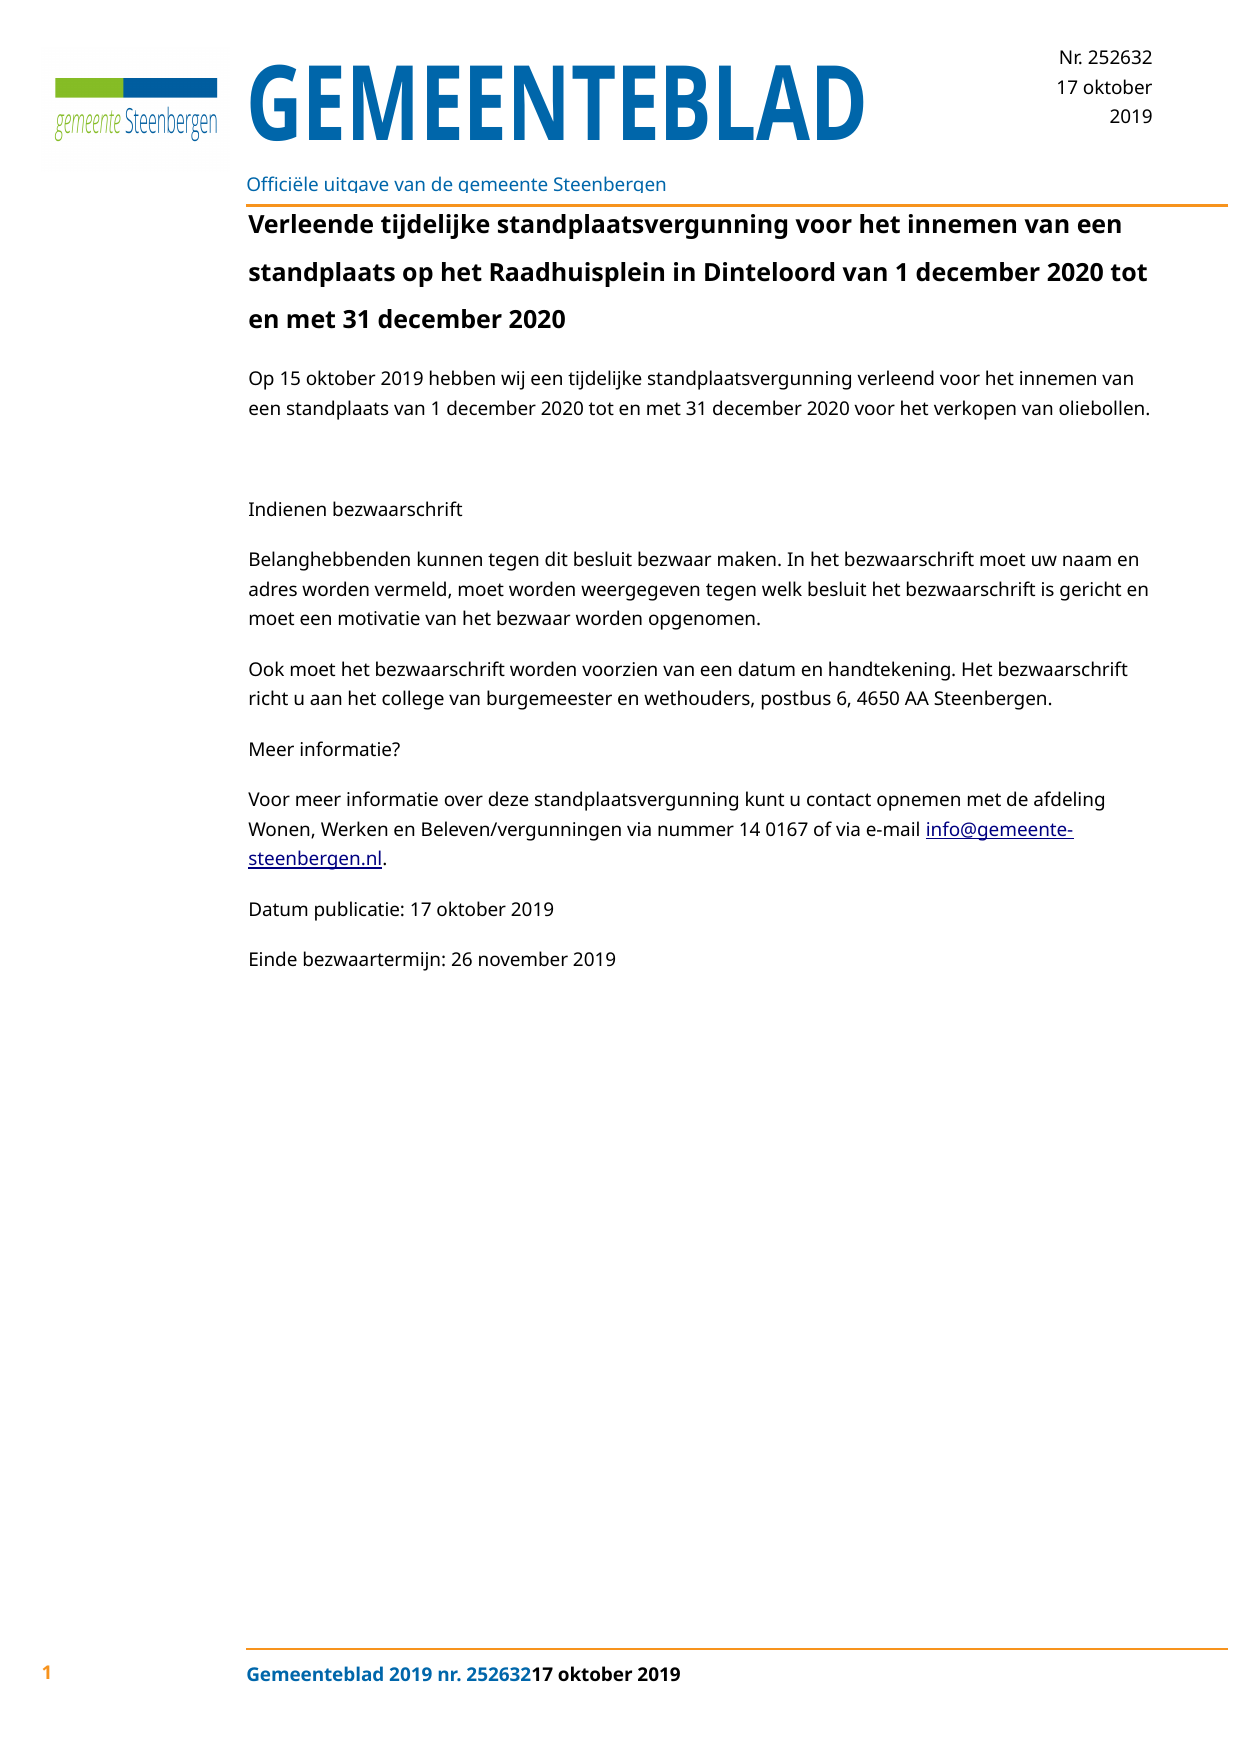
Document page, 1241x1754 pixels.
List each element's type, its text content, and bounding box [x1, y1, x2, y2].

text Op 15 oktober 2019 hebben wij een tijdelijke standplaatsvergunning verleend voor het innemen van een standplaats van 1 december 2020 tot en met 31 december 2020 voor het verkopen van oliebollen. [248, 366, 1152, 421]
text Indienen bezwaarschrift [248, 496, 1152, 522]
text Einde bezwaartermijn: 26 november 2019 [248, 946, 1152, 972]
text Voor meer informatie over deze standplaatsvergunning kunt u contact opnemen met de afdeling Wonen, Werken en Beleven/vergunningen via nummer 14 0167 of via e-mail info@gemeente-steenbergen.nl. [248, 786, 1152, 871]
text Belanghebbenden kunnen tegen dit besluit bezwaar maken. In het bezwaarschrift moet uw naam en adres worden vermeld, moet worden weergegeven tegen welk besluit het bezwaarschrift is gericht en moet een motivatie van het bezwaar worden opgenomen. [248, 546, 1152, 631]
text Datum publicatie: 17 oktober 2019 [248, 896, 1152, 922]
text Ook moet het bezwaarschrift worden voorzien van een datum en handtekening. Het bezwaarschrift richt u aan het college van burgemeester en wethouders, postbus 6, 4650 AA Steenbergen. [248, 656, 1152, 711]
text Meer informatie? [248, 736, 1152, 762]
text Verleende tijdelijke standplaatsvergunning voor het innemen van een standplaats op het Raadhuisplein in Dinteloord van 1 december 2020 tot en met 31 december 2020 [248, 207, 1152, 336]
picture [41, 47, 231, 172]
